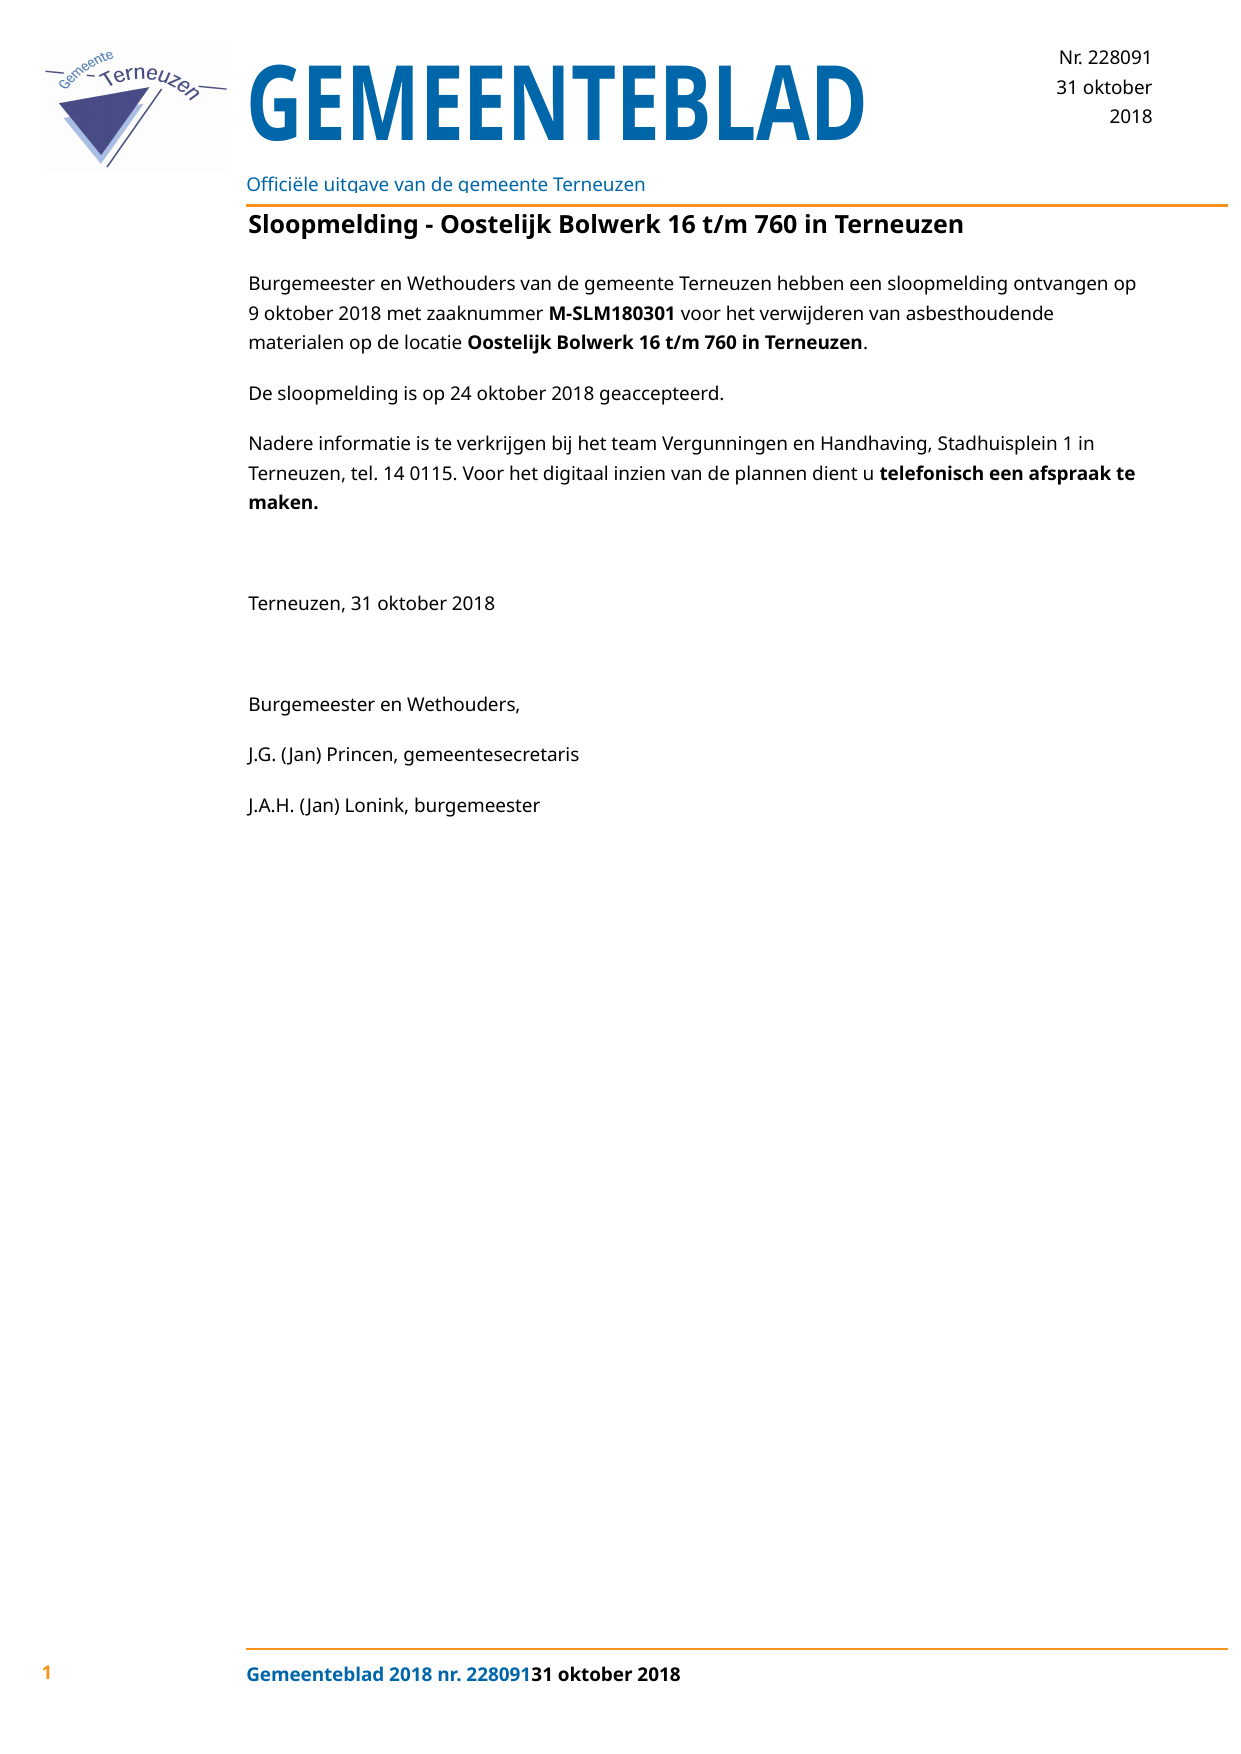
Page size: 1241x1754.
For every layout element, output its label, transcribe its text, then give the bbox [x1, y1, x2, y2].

text De sloopmelding is op 24 oktober 2018 geaccepteerd. [248, 380, 1152, 406]
text Burgemeester en Wethouders, [248, 691, 1152, 717]
text Sloopmelding - Oostelijk Bolwerk 16 t/m 760 in Terneuzen [248, 207, 1152, 241]
picture [41, 47, 231, 172]
text J.G. (Jan) Princen, gemeentesecretaris [248, 742, 1152, 767]
text Burgemeester en Wethouders van de gemeente Terneuzen hebben een sloopmelding ontvangen op 9 oktober 2018 met zaaknummer M-SLM180301 voor het verwijderen van asbesthoudende materialen op de locatie Oostelijk Bolwerk 16 t/m 760 in Terneuzen. [248, 270, 1152, 355]
text Terneuzen, 31 oktober 2018 [248, 590, 1152, 616]
text Nadere informatie is te verkrijgen bij het team Vergunningen en Handhaving, Stadhuisplein 1 in Terneuzen, tel. 14 0115. Voor het digitaal inzien van de plannen dient u telefonisch een afspraak te maken. [248, 430, 1152, 515]
text J.A.H. (Jan) Lonink, burgemeester [248, 792, 1152, 818]
